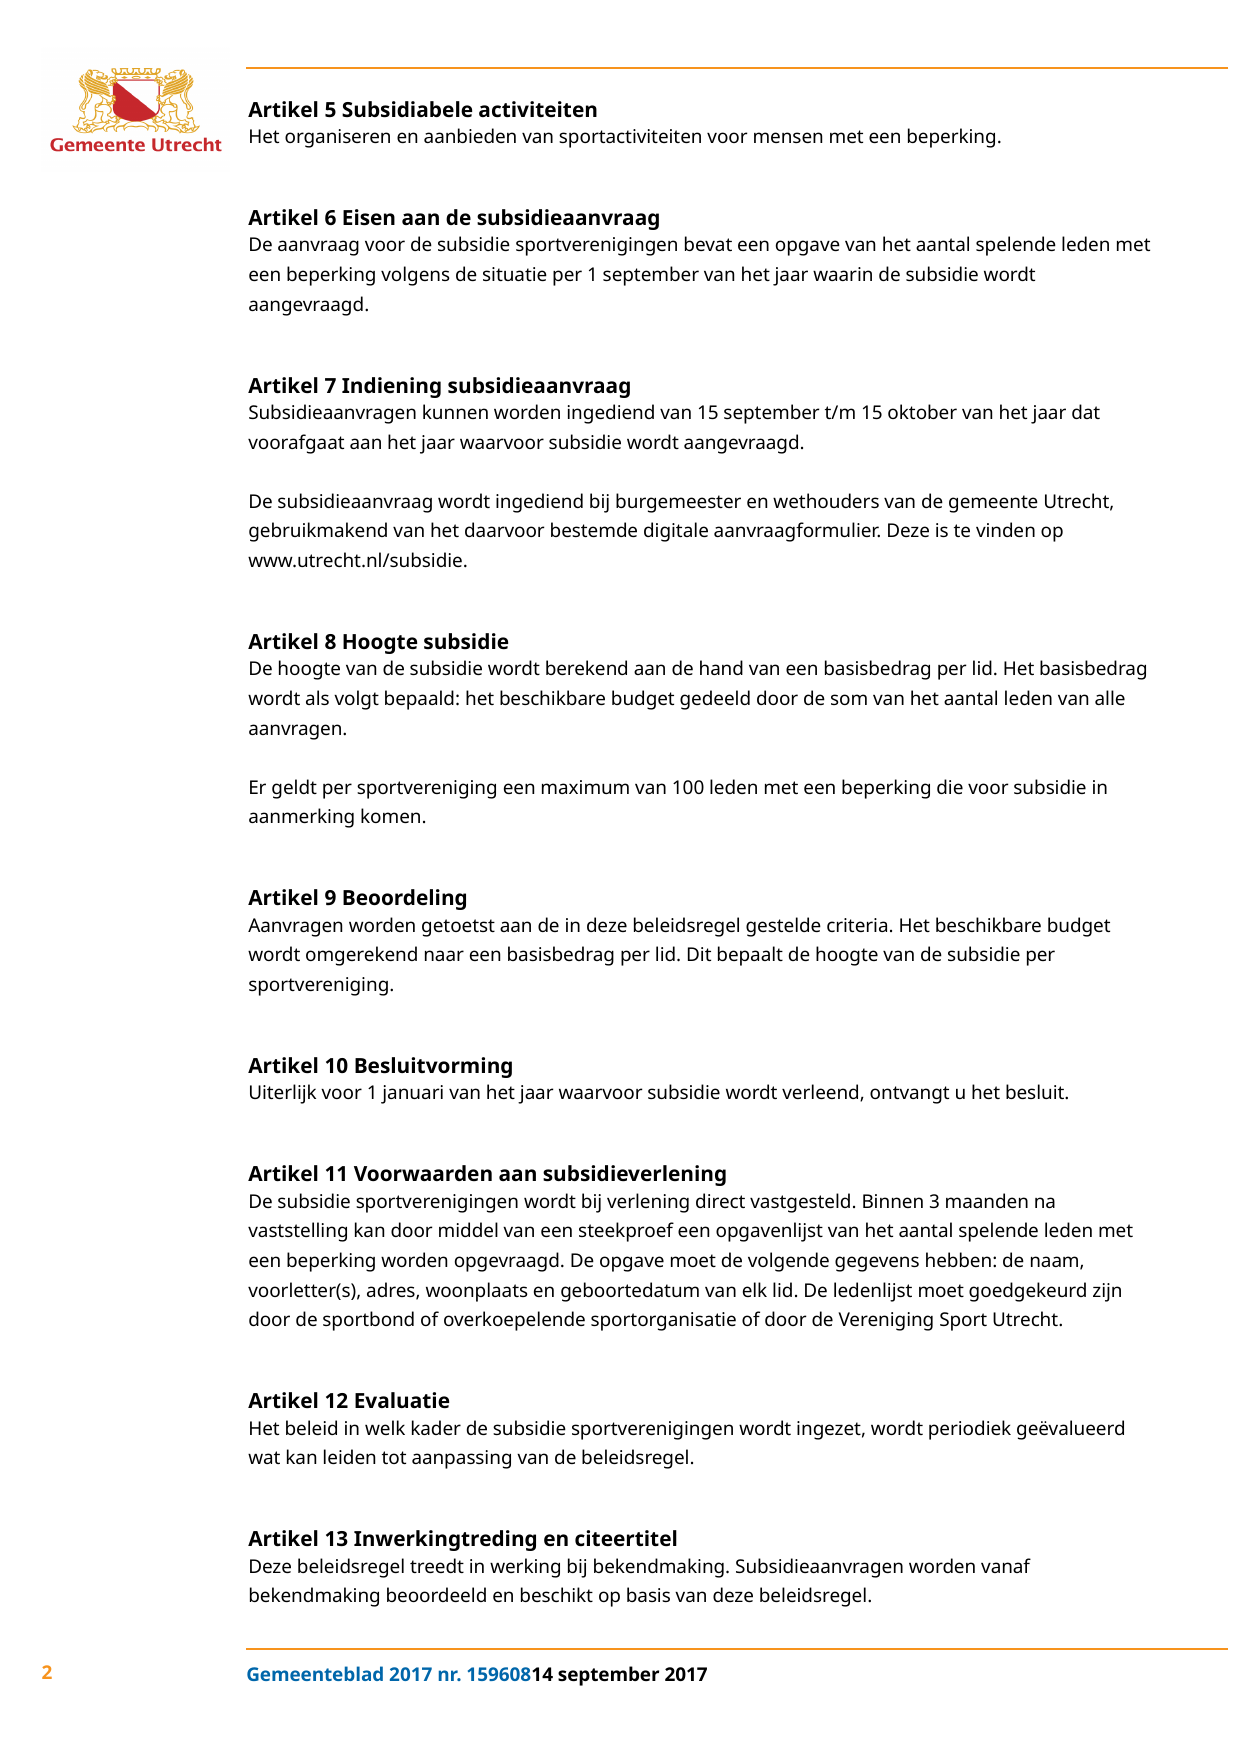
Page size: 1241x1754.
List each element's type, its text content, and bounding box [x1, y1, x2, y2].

text Artikel 8 Hoogte subsidie [248, 627, 1152, 656]
text Artikel 11 Voorwaarden aan subsidieverlening [248, 1159, 1152, 1188]
text De subsidie sportverenigingen wordt bij verlening direct vastgesteld. Binnen 3 maanden na vaststelling kan door middel van een steekproef een opgavenlijst van het aantal spelende leden met een beperking worden opgevraagd. De opgave moet de volgende gegevens hebben: de naam, voorletter(s), adres, woonplaats en geboortedatum van elk lid. De ledenlijst moet goedgekeurd zijn door de sportbond of overkoepelende sportorganisatie of door de Vereniging Sport Utrecht. [248, 1188, 1152, 1332]
text Uiterlijk voor 1 januari van het jaar waarvoor subsidie wordt verleend, ontvangt u het besluit. [248, 1079, 1152, 1105]
text Artikel 13 Inwerkingtreding en citeertitel [248, 1524, 1152, 1553]
text Artikel 10 Besluitvorming [248, 1051, 1152, 1079]
text Artikel 12 Evaluatie [248, 1386, 1152, 1415]
text Het organiseren en aanbieden van sportactiviteiten voor mensen met een beperking. [248, 123, 1152, 149]
text Subsidieaanvragen kunnen worden ingediend van 15 september t/m 15 oktober van het jaar dat voorafgaat aan het jaar waarvoor subsidie wordt aangevraagd. [248, 399, 1152, 454]
text De hoogte van de subsidie wordt berekend aan de hand van een basisbedrag per lid. Het basisbedrag wordt als volgt bepaald: het beschikbare budget gedeeld door de som van het aantal leden van alle aanvragen. [248, 656, 1152, 741]
text De aanvraag voor de subsidie sportverenigingen bevat een opgave van het aantal spelende leden met een beperking volgens de situatie per 1 september van het jaar waarin de subsidie wordt aangevraagd. [248, 232, 1152, 317]
text De subsidieaanvraag wordt ingediend bij burgemeester en wethouders van de gemeente Utrecht, gebruikmakend van het daarvoor bestemde digitale aanvraagformulier. Deze is te vinden op www.utrecht.nl/subsidie. [248, 488, 1152, 573]
text Artikel 5 Subsidiabele activiteiten [248, 95, 1152, 123]
picture [41, 47, 231, 172]
text Deze beleidsregel treedt in werking bij bekendmaking. Subsidieaanvragen worden vanaf bekendmaking beoordeeld en beschikt op basis van deze beleidsregel. [248, 1553, 1152, 1608]
text Artikel 7 Indiening subsidieaanvraag [248, 371, 1152, 399]
text Artikel 6 Eisen aan de subsidieaanvraag [248, 203, 1152, 232]
text Het beleid in welk kader de subsidie sportverenigingen wordt ingezet, wordt periodiek geëvalueerd wat kan leiden tot aanpassing van de beleidsregel. [248, 1415, 1152, 1470]
text Er geldt per sportvereniging een maximum van 100 leden met een beperking die voor subsidie in aanmerking komen. [248, 774, 1152, 829]
text Artikel 9 Beoordeling [248, 883, 1152, 912]
text Aanvragen worden getoetst aan de in deze beleidsregel gestelde criteria. Het beschikbare budget wordt omgerekend naar een basisbedrag per lid. Dit bepaalt de hoogte van de subsidie per sportvereniging. [248, 912, 1152, 997]
